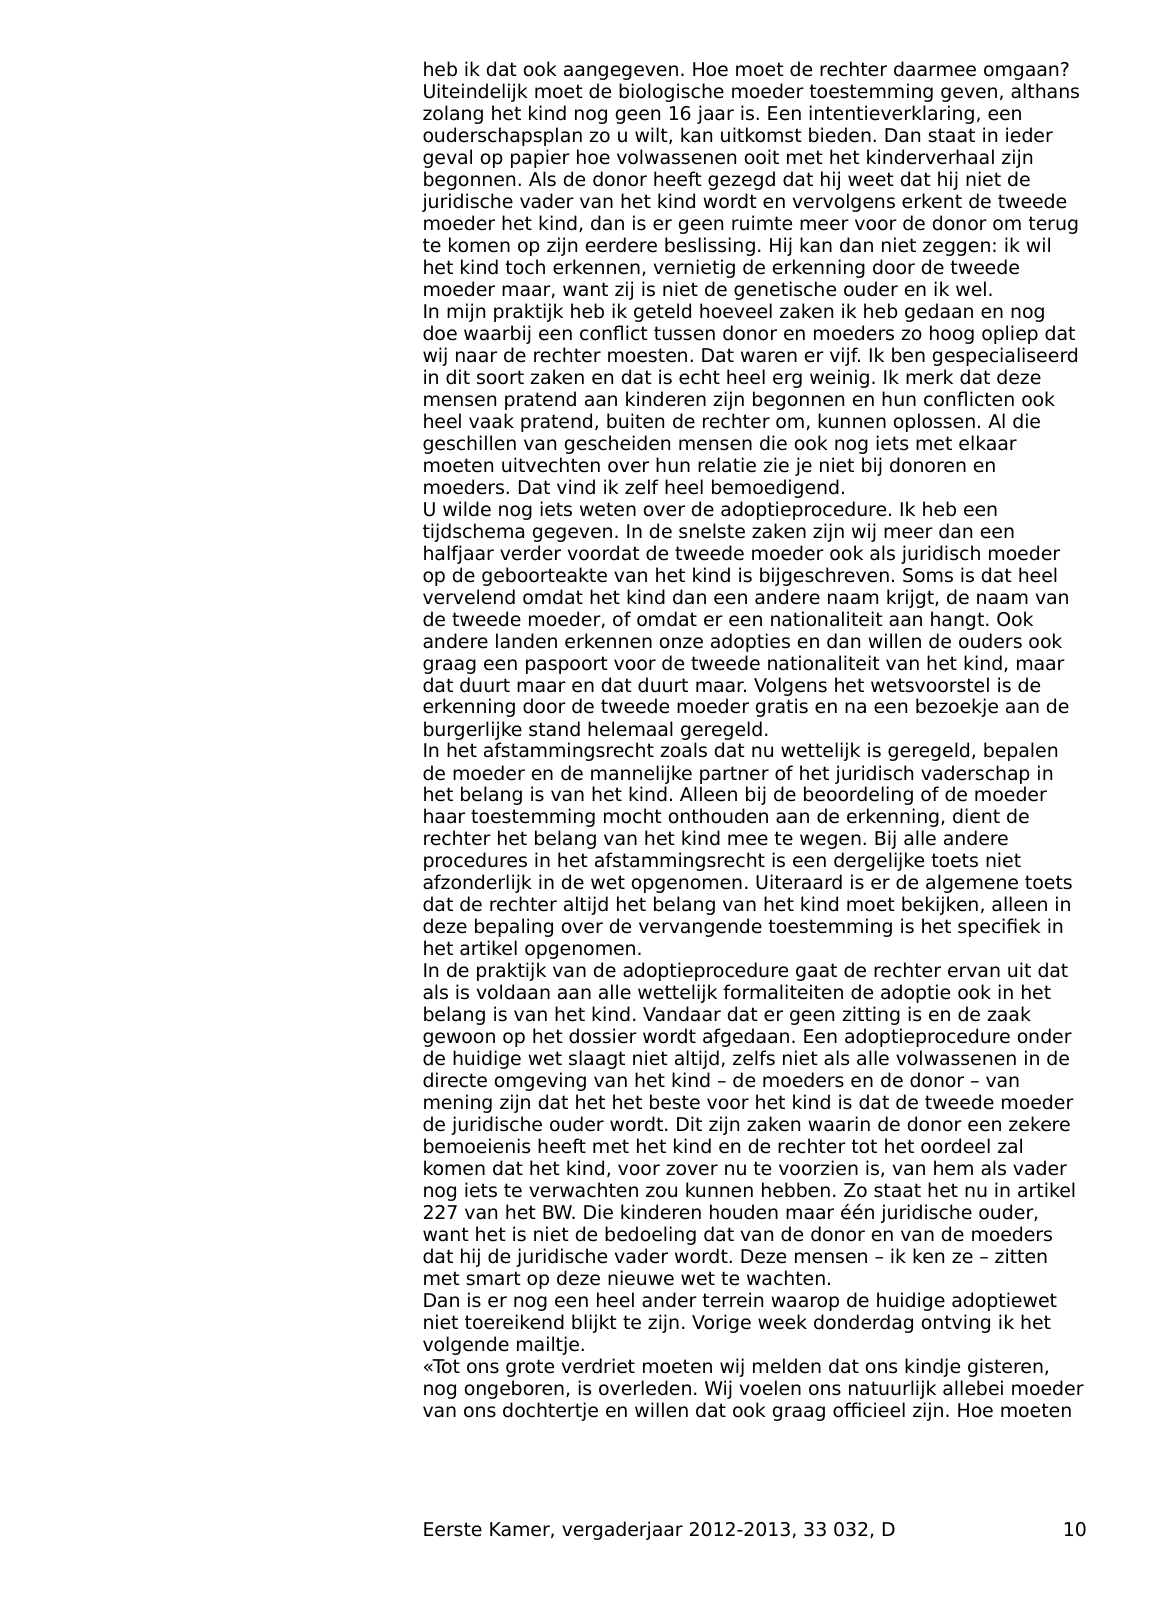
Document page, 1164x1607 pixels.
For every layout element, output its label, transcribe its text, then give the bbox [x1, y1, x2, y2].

text In de praktijk van de adoptieprocedure gaat de rechter ervan uit dat als is voldaan aan alle wettelijk formaliteiten de adoptie ook in het belang is van het kind. Vandaar dat er geen zitting is en de zaak gewoon op het dossier wordt afgedaan. Een adoptieprocedure onder de huidige wet slaagt niet altijd, zelfs niet als alle volwassenen in de directe omgeving van het kind – de moeders en de donor – van mening zijn dat het het beste voor het kind is dat de tweede moeder de juridische ouder wordt. Dit zijn zaken waarin de donor een zekere bemoeienis heeft met het kind en de rechter tot het oordeel zal komen dat het kind, voor zover nu te voorzien is, van hem als vader nog iets te verwachten zou kunnen hebben. Zo staat het nu in artikel 227 van het BW. Die kinderen houden maar één juridische ouder, want het is niet de bedoeling dat van de donor en van de moeders dat hij de juridische vader wordt. Deze mensen – ik ken ze – zitten met smart op deze nieuwe wet te wachten. [422, 960, 1087, 1290]
text «Tot ons grote verdriet moeten wij melden dat ons kindje gisteren, nog ongeboren, is overleden. Wij voelen ons natuurlijk allebei moeder van ons dochtertje en willen dat ook graag officieel zijn. Hoe moeten [422, 1356, 1087, 1422]
text Dan is er nog een heel ander terrein waarop de huidige adoptiewet niet toereikend blijkt te zijn. Vorige week donderdag ontving ik het volgende mailtje. [422, 1290, 1087, 1356]
text U wilde nog iets weten over de adoptieprocedure. Ik heb een tijdschema gegeven. In de snelste zaken zijn wij meer dan een halfjaar verder voordat de tweede moeder ook als juridisch moeder op de geboorteakte van het kind is bijgeschreven. Soms is dat heel vervelend omdat het kind dan een andere naam krijgt, de naam van de tweede moeder, of omdat er een nationaliteit aan hangt. Ook andere landen erkennen onze adopties en dan willen de ouders ook graag een paspoort voor de tweede nationaliteit van het kind, maar dat duurt maar en dat duurt maar. Volgens het wetsvoorstel is de erkenning door de tweede moeder gratis en na een bezoekje aan de burgerlijke stand helemaal geregeld. [422, 499, 1087, 740]
text heb ik dat ook aangegeven. Hoe moet de rechter daarmee omgaan? Uiteindelijk moet de biologische moeder toestemming geven, althans zolang het kind nog geen 16 jaar is. Een intentieverklaring, een ouderschapsplan zo u wilt, kan uitkomst bieden. Dan staat in ieder geval op papier hoe volwassenen ooit met het kinderverhaal zijn begonnen. Als de donor heeft gezegd dat hij weet dat hij niet de juridische vader van het kind wordt en vervolgens erkent de tweede moeder het kind, dan is er geen ruimte meer voor de donor om terug te komen op zijn eerdere beslissing. Hij kan dan niet zeggen: ik wil het kind toch erkennen, vernietig de erkenning door de tweede moeder maar, want zij is niet de genetische ouder en ik wel. [422, 59, 1087, 301]
text In mijn praktijk heb ik geteld hoeveel zaken ik heb gedaan en nog doe waarbij een conflict tussen donor en moeders zo hoog opliep dat wij naar de rechter moesten. Dat waren er vijf. Ik ben gespecialiseerd in dit soort zaken en dat is echt heel erg weinig. Ik merk dat deze mensen pratend aan kinderen zijn begonnen en hun conflicten ook heel vaak pratend, buiten de rechter om, kunnen oplossen. Al die geschillen van gescheiden mensen die ook nog iets met elkaar moeten uitvechten over hun relatie zie je niet bij donoren en moeders. Dat vind ik zelf heel bemoedigend. [422, 301, 1087, 499]
text In het afstammingsrecht zoals dat nu wettelijk is geregeld, bepalen de moeder en de mannelijke partner of het juridisch vaderschap in het belang is van het kind. Alleen bij de beoordeling of de moeder haar toestemming mocht onthouden aan de erkenning, dient de rechter het belang van het kind mee te wegen. Bij alle andere procedures in het afstammingsrecht is een dergelijke toets niet afzonderlijk in de wet opgenomen. Uiteraard is er de algemene toets dat de rechter altijd het belang van het kind moet bekijken, alleen in deze bepaling over de vervangende toestemming is het specifiek in het artikel opgenomen. [422, 740, 1087, 960]
